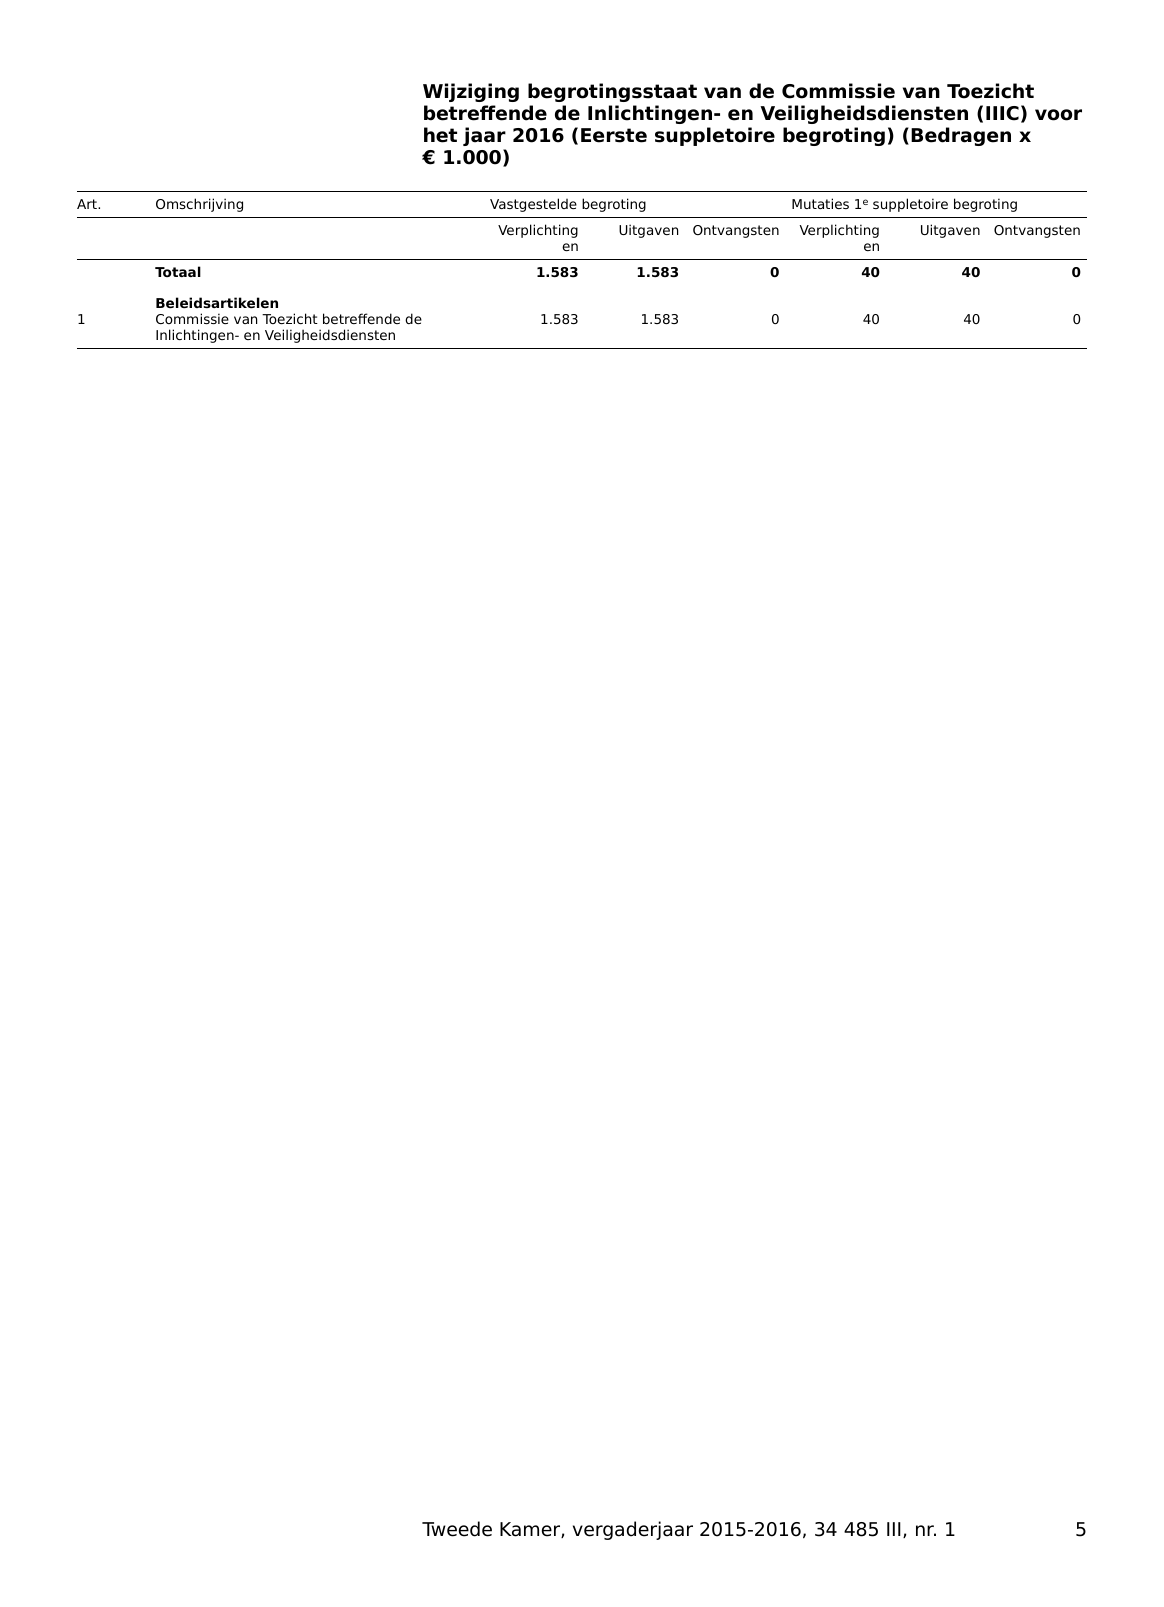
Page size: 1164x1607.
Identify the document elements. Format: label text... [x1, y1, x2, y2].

table_cell [986, 296, 1087, 312]
table_cell 40 [785, 260, 886, 281]
table_cell Verplichtingen [484, 218, 584, 259]
table_cell 1.583 [585, 312, 685, 348]
table_cell 1 [77, 312, 149, 348]
table_cell [77, 260, 149, 281]
table_cell [886, 281, 986, 296]
table_cell 1.583 [585, 260, 685, 281]
table_cell Totaal [149, 260, 484, 281]
table_cell [685, 281, 785, 296]
table_header Omschrijving [149, 192, 484, 217]
table_cell Beleidsartikelen [149, 296, 484, 312]
table_cell 1.583 [484, 260, 584, 281]
table_cell [585, 296, 685, 312]
table_cell 0 [986, 312, 1087, 348]
table_cell [484, 281, 584, 296]
table_cell Ontvangsten [986, 218, 1087, 259]
text Wijziging begrotingsstaat van de Commissie van Toezicht betreffende de Inlichtingen- en Veiligheidsdiensten (IIIC) voor het jaar 2016 (Eerste suppletoire begroting) (Bedragen x € 1.000) [422, 81, 1087, 169]
table_header Art. [77, 192, 149, 217]
table_cell 40 [886, 260, 986, 281]
table_cell [685, 296, 785, 312]
table_header Vastgestelde begroting [484, 192, 785, 217]
table_cell [785, 296, 886, 312]
table_cell 1.583 [484, 312, 584, 348]
table_cell [77, 281, 149, 296]
table_cell [77, 296, 149, 312]
table_cell [886, 296, 986, 312]
table_cell 0 [986, 260, 1087, 281]
table_cell 0 [685, 260, 785, 281]
table_cell [484, 296, 584, 312]
table_cell Uitgaven [886, 218, 986, 259]
table_cell [77, 218, 149, 259]
table_cell [149, 281, 484, 296]
table_cell [585, 281, 685, 296]
table_cell Uitgaven [585, 218, 685, 259]
table_cell Verplichtingen [785, 218, 886, 259]
table_cell 40 [886, 312, 986, 348]
table_cell [986, 281, 1087, 296]
table_cell [149, 218, 484, 259]
table_cell 0 [685, 312, 785, 348]
table_cell [785, 281, 886, 296]
table_header Mutaties 1e suppletoire begroting [785, 192, 1087, 217]
table_cell Ontvangsten [685, 218, 785, 259]
table_cell Commissie van Toezicht betreffende de Inlichtingen- en Veiligheidsdiensten [149, 312, 484, 348]
table_cell 40 [785, 312, 886, 348]
